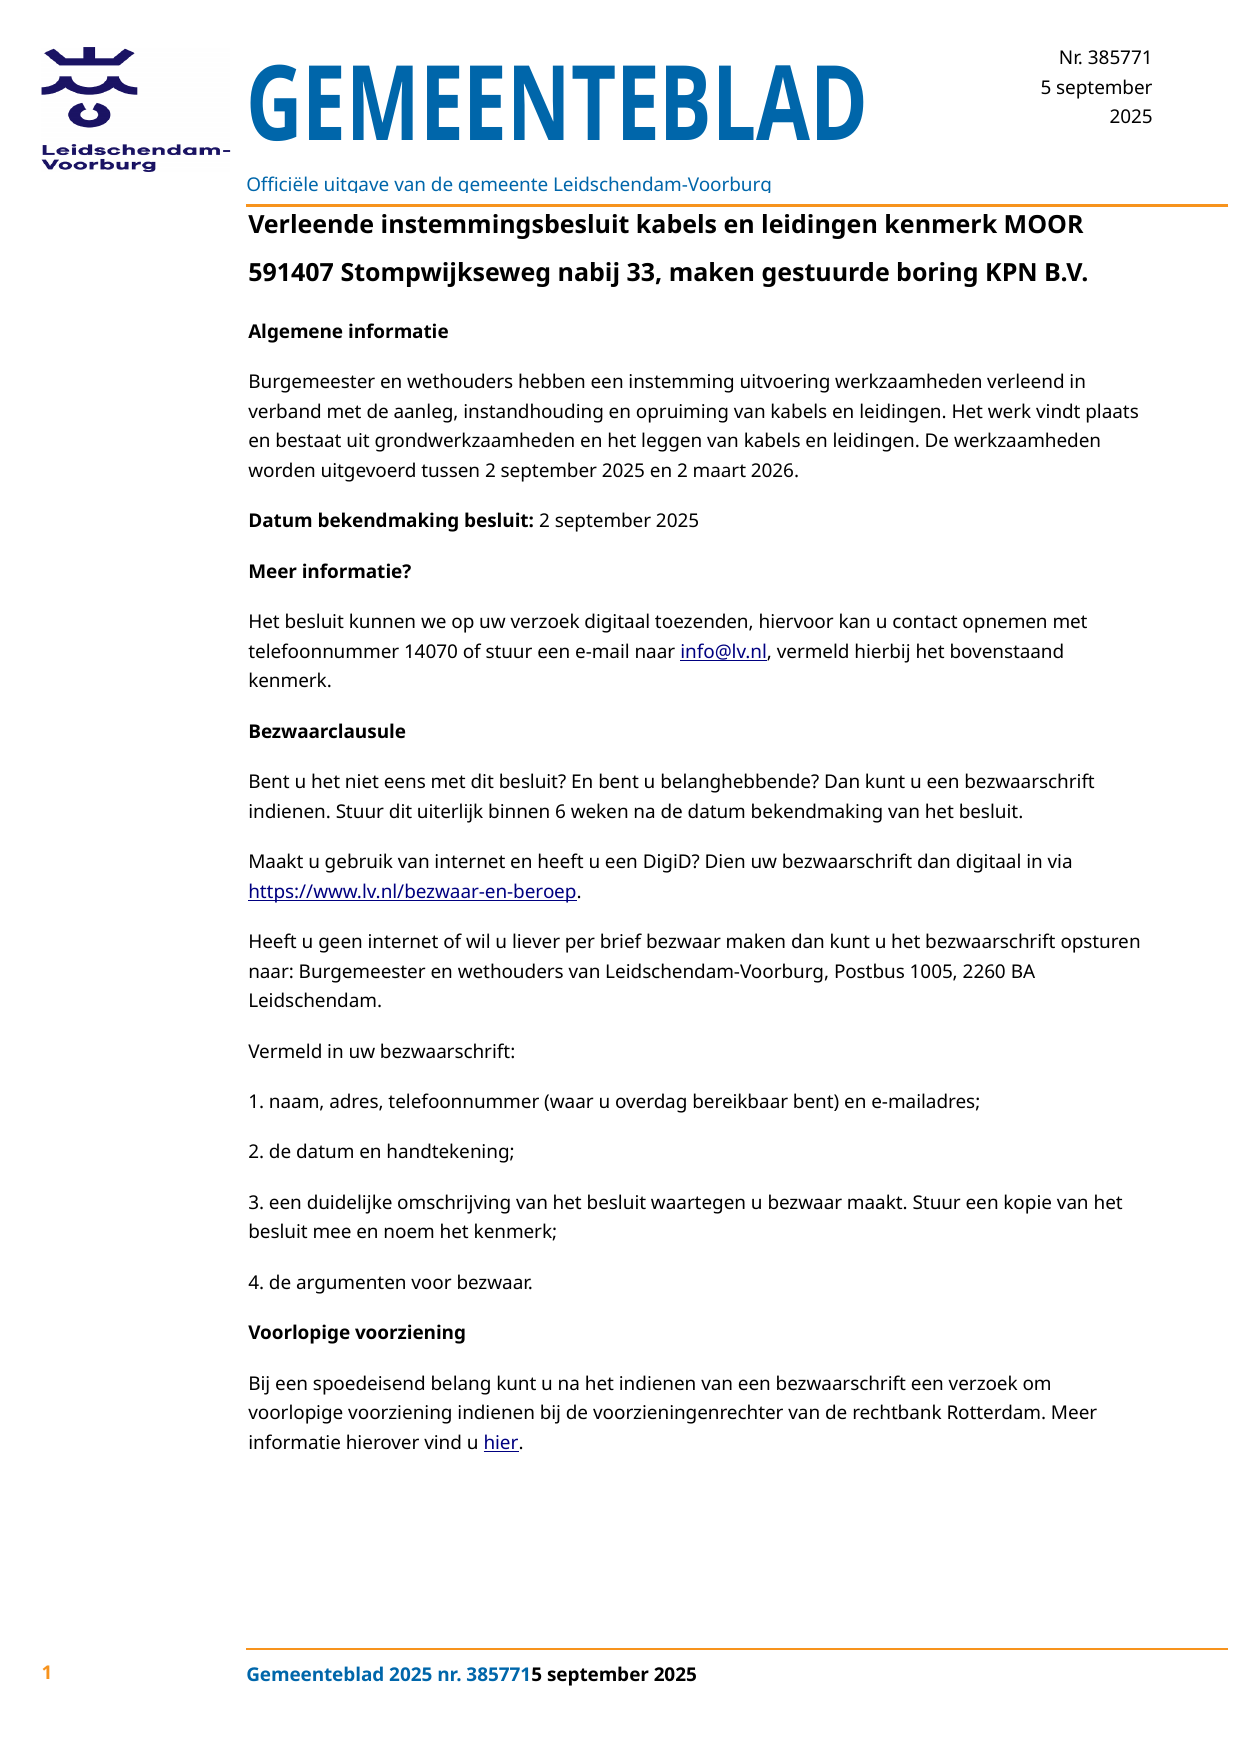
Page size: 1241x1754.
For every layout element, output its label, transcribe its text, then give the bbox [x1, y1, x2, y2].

text 2. de datum en handtekening; [248, 1139, 1152, 1164]
text Het besluit kunnen we op uw verzoek digitaal toezenden, hiervoor kan u contact opnemen met telefoonnummer 14070 of stuur een e-mail naar info@lv.nl, vermeld hierbij het bovenstaand kenmerk. [248, 608, 1152, 693]
text Burgemeester en wethouders hebben een instemming uitvoering werkzaamheden verleend in verband met de aanleg, instandhouding en opruiming van kabels en leidingen. Het werk vindt plaats en bestaat uit grondwerkzaamheden en het leggen van kabels en leidingen. De werkzaamheden worden uitgevoerd tussen 2 september 2025 en 2 maart 2026. [248, 368, 1152, 483]
picture [41, 47, 231, 172]
text Verleende instemmingsbesluit kabels en leidingen kenmerk MOOR 591407 Stompwijkseweg nabij 33, maken gestuurde boring KPN B.V. [248, 207, 1152, 288]
text Bezwaarclausule [248, 718, 1152, 744]
text Bij een spoedeisend belang kunt u na het indienen van een bezwaarschrift een verzoek om voorlopige voorziening indienen bij de voorzieningenrechter van de rechtbank Rotterdam. Meer informatie hierover vind u hier. [248, 1370, 1152, 1455]
text Bent u het niet eens met dit besluit? En bent u belanghebbende? Dan kunt u een bezwaarschrift indienen. Stuur dit uiterlijk binnen 6 weken na de datum bekendmaking van het besluit. [248, 768, 1152, 824]
text Heeft u geen internet of wil u liever per brief bezwaar maken dan kunt u het bezwaarschrift opsturen naar: Burgemeester en wethouders van Leidschendam-Voorburg, Postbus 1005, 2260 BA Leidschendam. [248, 928, 1152, 1013]
text Meer informatie? [248, 558, 1152, 584]
text Algemene informatie [248, 318, 1152, 344]
text 3. een duidelijke omschrijving van het besluit waartegen u bezwaar maakt. Stuur een kopie van het besluit mee en noem het kenmerk; [248, 1189, 1152, 1244]
text Voorlopige voorziening [248, 1319, 1152, 1345]
text 4. de argumenten voor bezwaar. [248, 1269, 1152, 1295]
text Maakt u gebruik van internet en heeft u een DigiD? Dien uw bezwaarschrift dan digitaal in via https://www.lv.nl/bezwaar-en-beroep. [248, 848, 1152, 904]
text Datum bekendmaking besluit: 2 september 2025 [248, 507, 1152, 533]
text Vermeld in uw bezwaarschrift: [248, 1038, 1152, 1064]
text 1. naam, adres, telefoonnummer (waar u overdag bereikbaar bent) en e-mailadres; [248, 1088, 1152, 1114]
